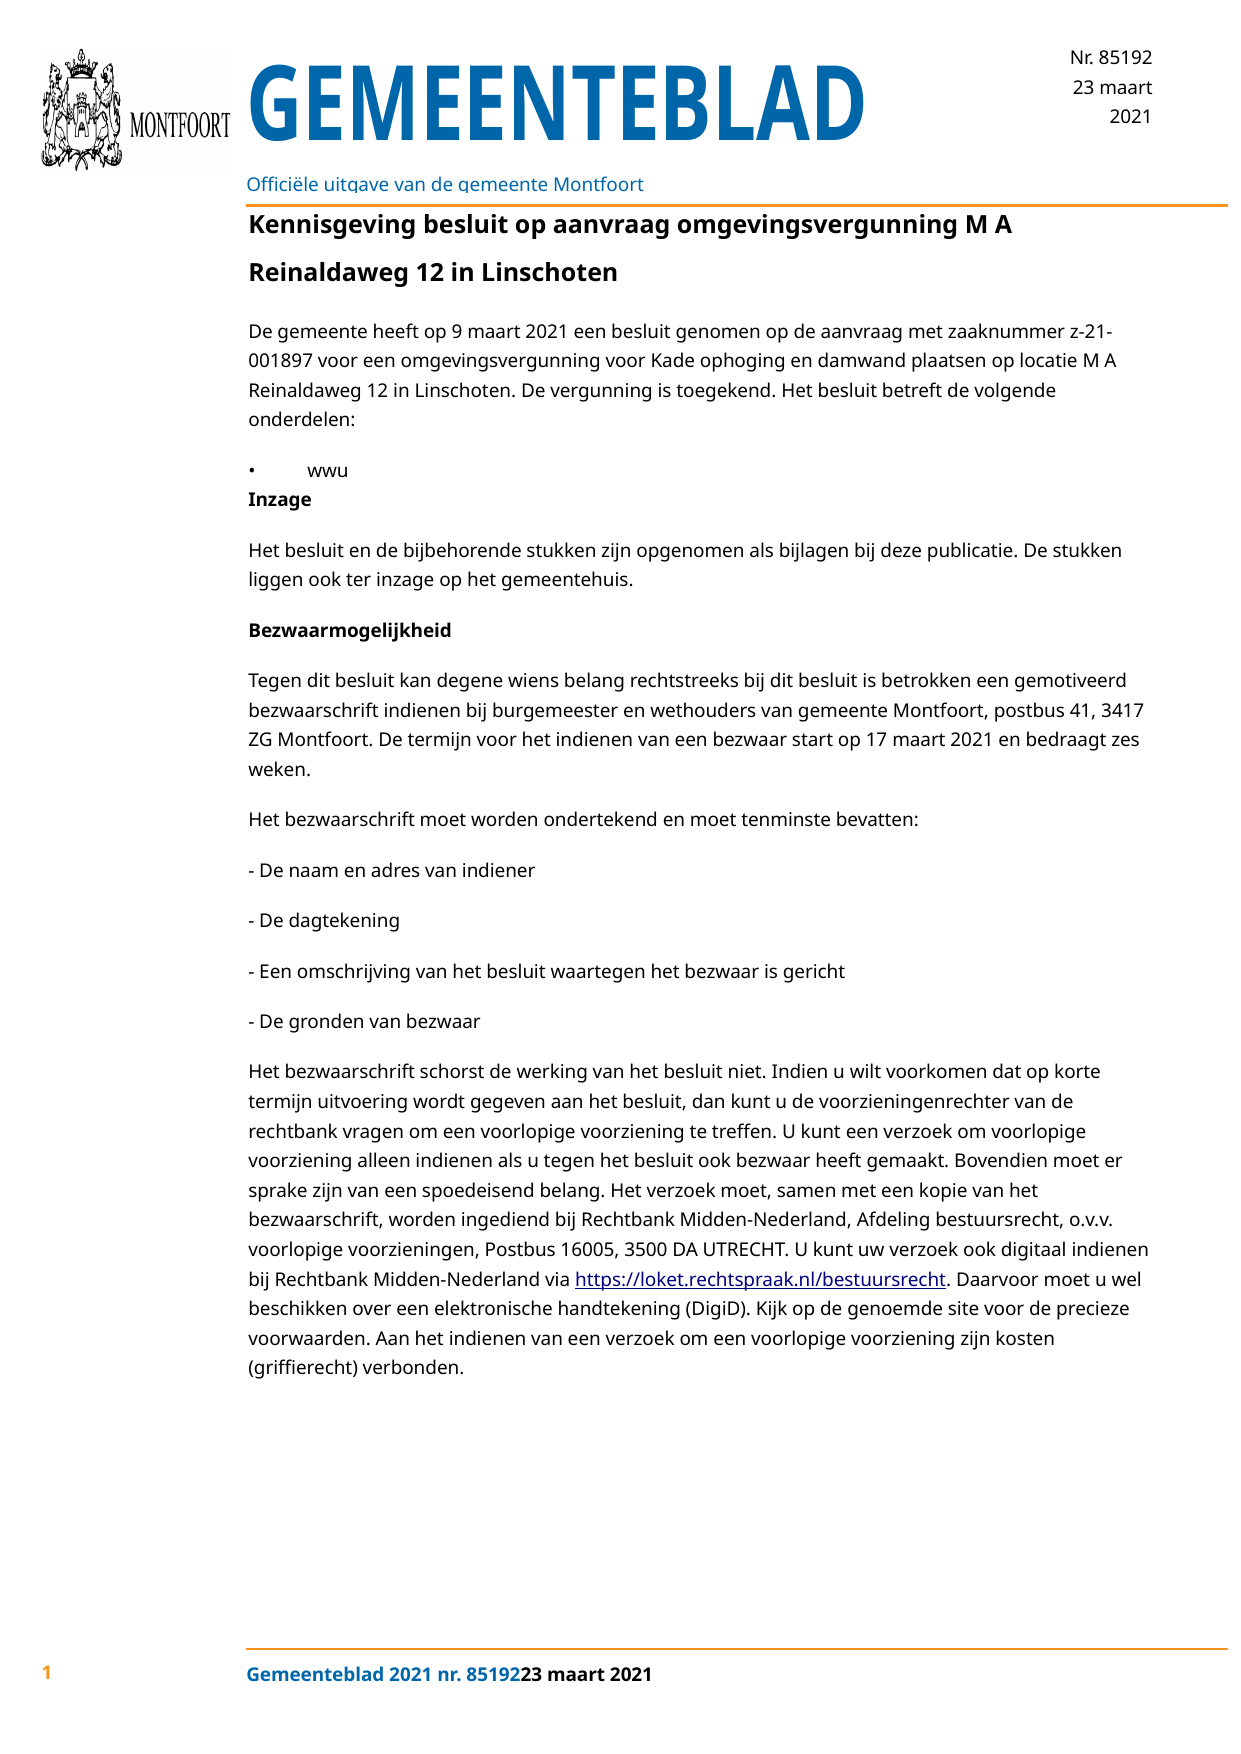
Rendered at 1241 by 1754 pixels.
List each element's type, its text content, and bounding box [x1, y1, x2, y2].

text Bezwaarmogelijkheid [248, 617, 1152, 643]
picture [41, 47, 231, 172]
text De gemeente heeft op 9 maart 2021 een besluit genomen op de aanvraag met zaaknummer z-21-001897 voor een omgevingsvergunning voor Kade ophoging en damwand plaatsen op locatie M A Reinaldaweg 12 in Linschoten. De vergunning is toegekend. Het besluit betreft de volgende onderdelen: [248, 318, 1152, 432]
text - De naam en adres van indiener [248, 857, 1152, 883]
text Het bezwaarschrift schorst de werking van het besluit niet. Indien u wilt voorkomen dat op korte termijn uitvoering wordt gegeven aan het besluit, dan kunt u de voorzieningenrechter van de rechtbank vragen om een voorlopige voorziening te treffen. U kunt een verzoek om voorlopige voorziening alleen indienen als u tegen het besluit ook bezwaar heeft gemaakt. Bovendien moet er sprake zijn van een spoedeisend belang. Het verzoek moet, samen met een kopie van het bezwaarschrift, worden ingediend bij Rechtbank Midden-Nederland, Afdeling bestuursrecht, o.v.v. voorlopige voorzieningen, Postbus 16005, 3500 DA UTRECHT. U kunt uw verzoek ook digitaal indienen bij Rechtbank Midden-Nederland via https://loket.rechtspraak.nl/bestuursrecht. Daarvoor moet u wel beschikken over een elektronische handtekening (DigiD). Kijk op de genoemde site voor de precieze voorwaarden. Aan het indienen van een verzoek om een voorlopige voorziening zijn kosten (griffierecht) verbonden. [248, 1059, 1152, 1380]
text Kennisgeving besluit op aanvraag omgevingsvergunning M A Reinaldaweg 12 in Linschoten [248, 207, 1152, 288]
text Tegen dit besluit kan degene wiens belang rechtstreeks bij dit besluit is betrokken een gemotiveerd bezwaarschrift indienen bij burgemeester en wethouders van gemeente Montfoort, postbus 41, 3417 ZG Montfoort. De termijn voor het indienen van een bezwaar start op 17 maart 2021 en bedraagt zes weken. [248, 667, 1152, 782]
text - Een omschrijving van het besluit waartegen het bezwaar is gericht [248, 958, 1152, 984]
text Het besluit en de bijbehorende stukken zijn opgenomen als bijlagen bij deze publicatie. De stukken liggen ook ter inzage op het gemeentehuis. [248, 537, 1152, 592]
text Inzage [248, 487, 1152, 512]
text - De dagtekening [248, 907, 1152, 933]
text - De gronden van bezwaar [248, 1008, 1152, 1034]
text Het bezwaarschrift moet worden ondertekend en moet tenminste bevatten: [248, 807, 1152, 832]
list wwu [248, 457, 1152, 483]
